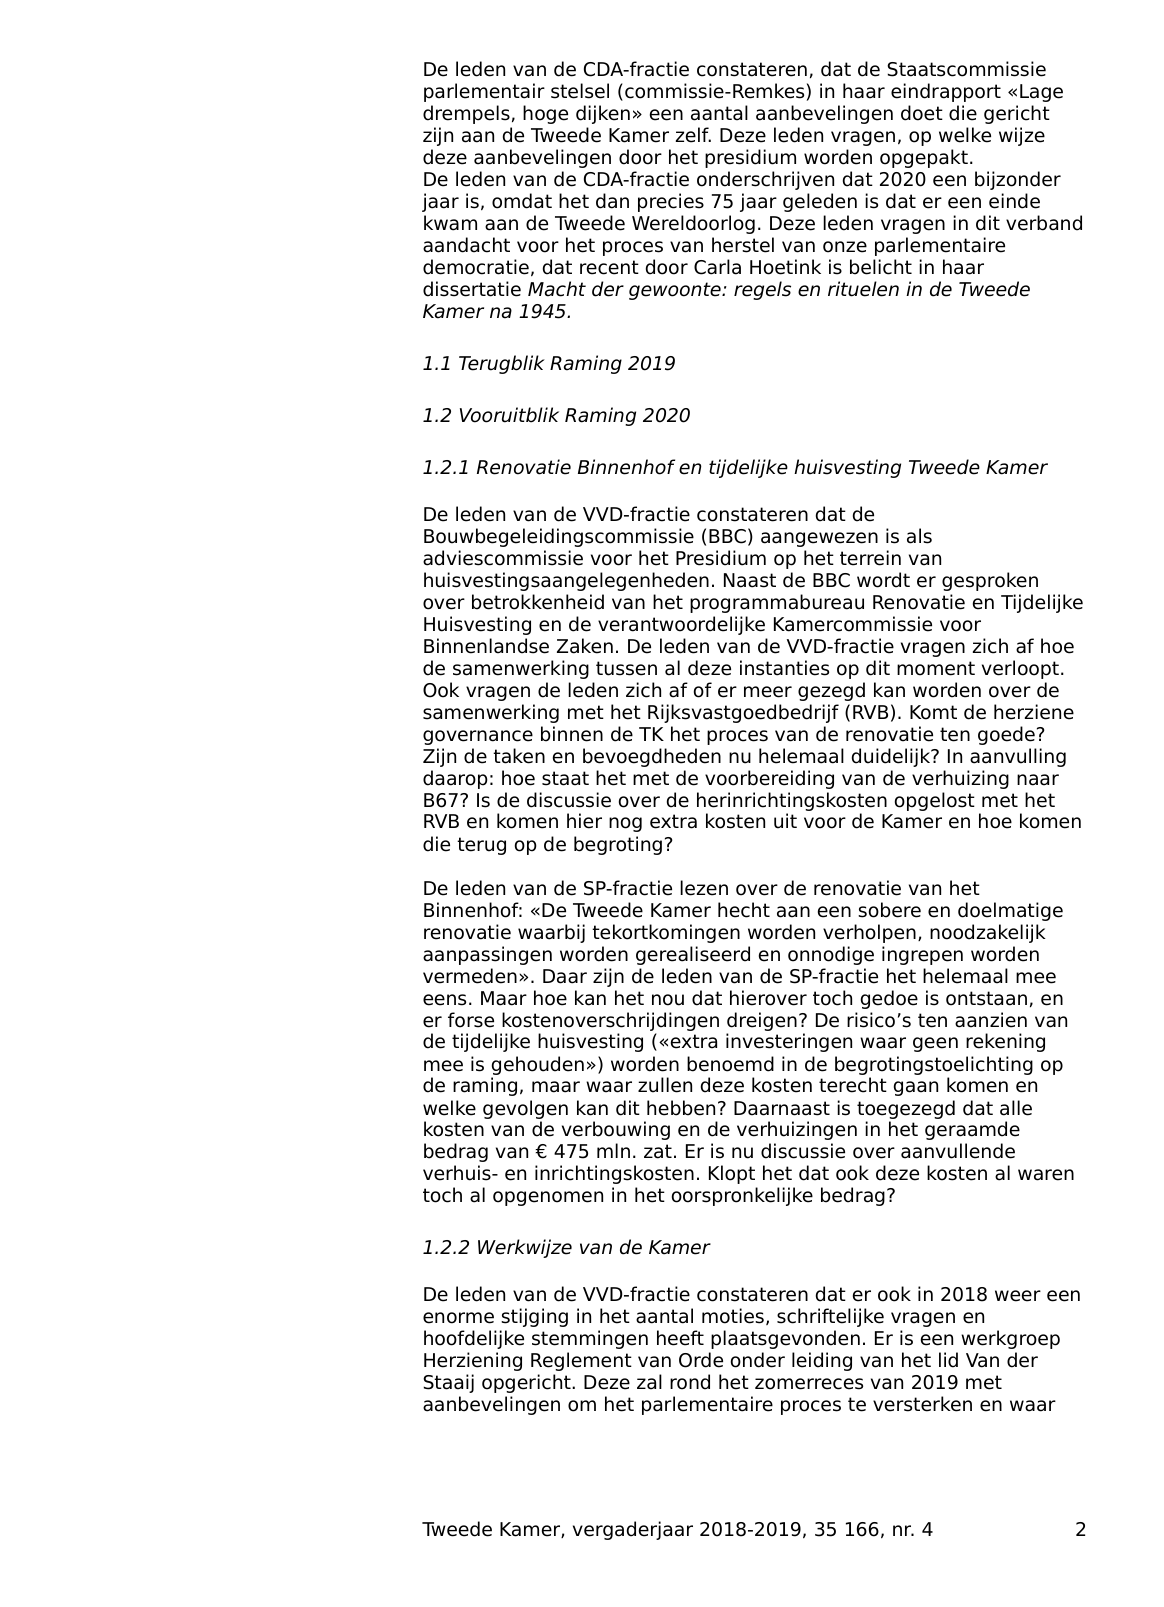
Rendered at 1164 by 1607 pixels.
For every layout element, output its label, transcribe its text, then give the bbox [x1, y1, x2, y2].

subtitle 1.2.1 Renovatie Binnenhof en tijdelijke huisvesting Tweede Kamer [422, 457, 1087, 479]
text De leden van de VVD-fractie constateren dat de Bouwbegeleidingscommissie (BBC) aangewezen is als adviescommissie voor het Presidium op het terrein van huisvestingsaangelegenheden. Naast de BBC wordt er gesproken over betrokkenheid van het programmabureau Renovatie en Tijdelijke Huisvesting en de verantwoordelijke Kamercommissie voor Binnenlandse Zaken. De leden van de VVD-fractie vragen zich af hoe de samenwerking tussen al deze instanties op dit moment verloopt. Ook vragen de leden zich af of er meer gezegd kan worden over de samenwerking met het Rijksvastgoedbedrijf (RVB). Komt de herziene governance binnen de TK het proces van de renovatie ten goede? Zijn de taken en bevoegdheden nu helemaal duidelijk? In aanvulling daarop: hoe staat het met de voorbereiding van de verhuizing naar B67? Is de discussie over de herinrichtingskosten opgelost met het RVB en komen hier nog extra kosten uit voor de Kamer en hoe komen die terug op de begroting? [422, 504, 1087, 855]
text De leden van de CDA-fractie onderschrijven dat 2020 een bijzonder jaar is, omdat het dan precies 75 jaar geleden is dat er een einde kwam aan de Tweede Wereldoorlog. Deze leden vragen in dit verband aandacht voor het proces van herstel van onze parlementaire democratie, dat recent door Carla Hoetink is belicht in haar dissertatie Macht der gewoonte: regels en rituelen in de Tweede Kamer na 1945. [422, 169, 1087, 323]
text De leden van de VVD-fractie constateren dat er ook in 2018 weer een enorme stijging in het aantal moties, schriftelijke vragen en hoofdelijke stemmingen heeft plaatsgevonden. Er is een werkgroep Herziening Reglement van Orde onder leiding van het lid Van der Staaij opgericht. Deze zal rond het zomerreces van 2019 met aanbevelingen om het parlementaire proces te versterken en waar [422, 1284, 1087, 1416]
text De leden van de CDA-fractie constateren, dat de Staatscommissie parlementair stelsel (commissie-Remkes) in haar eindrapport «Lage drempels, hoge dijken» een aantal aanbevelingen doet die gericht zijn aan de Tweede Kamer zelf. Deze leden vragen, op welke wijze deze aanbevelingen door het presidium worden opgepakt. [422, 59, 1087, 169]
text De leden van de SP-fractie lezen over de renovatie van het Binnenhof: «De Tweede Kamer hecht aan een sobere en doelmatige renovatie waarbij tekortkomingen worden verholpen, noodzakelijk aanpassingen worden gerealiseerd en onnodige ingrepen worden vermeden». Daar zijn de leden van de SP-fractie het helemaal mee eens. Maar hoe kan het nou dat hierover toch gedoe is ontstaan, en er forse kostenoverschrijdingen dreigen? De risico’s ten aanzien van de tijdelijke huisvesting («extra investeringen waar geen rekening mee is gehouden») worden benoemd in de begrotingstoelichting op de raming, maar waar zullen deze kosten terecht gaan komen en welke gevolgen kan dit hebben? Daarnaast is toegezegd dat alle kosten van de verbouwing en de verhuizingen in het geraamde bedrag van € 475 mln. zat. Er is nu discussie over aanvullende verhuis- en inrichtingskosten. Klopt het dat ook deze kosten al waren toch al opgenomen in het oorspronkelijke bedrag? [422, 878, 1087, 1207]
subtitle 1.2.2 Werkwijze van de Kamer [422, 1237, 1087, 1259]
subtitle 1.1 Terugblik Raming 2019 [422, 353, 1087, 375]
subtitle 1.2 Vooruitblik Raming 2020 [422, 405, 1087, 427]
